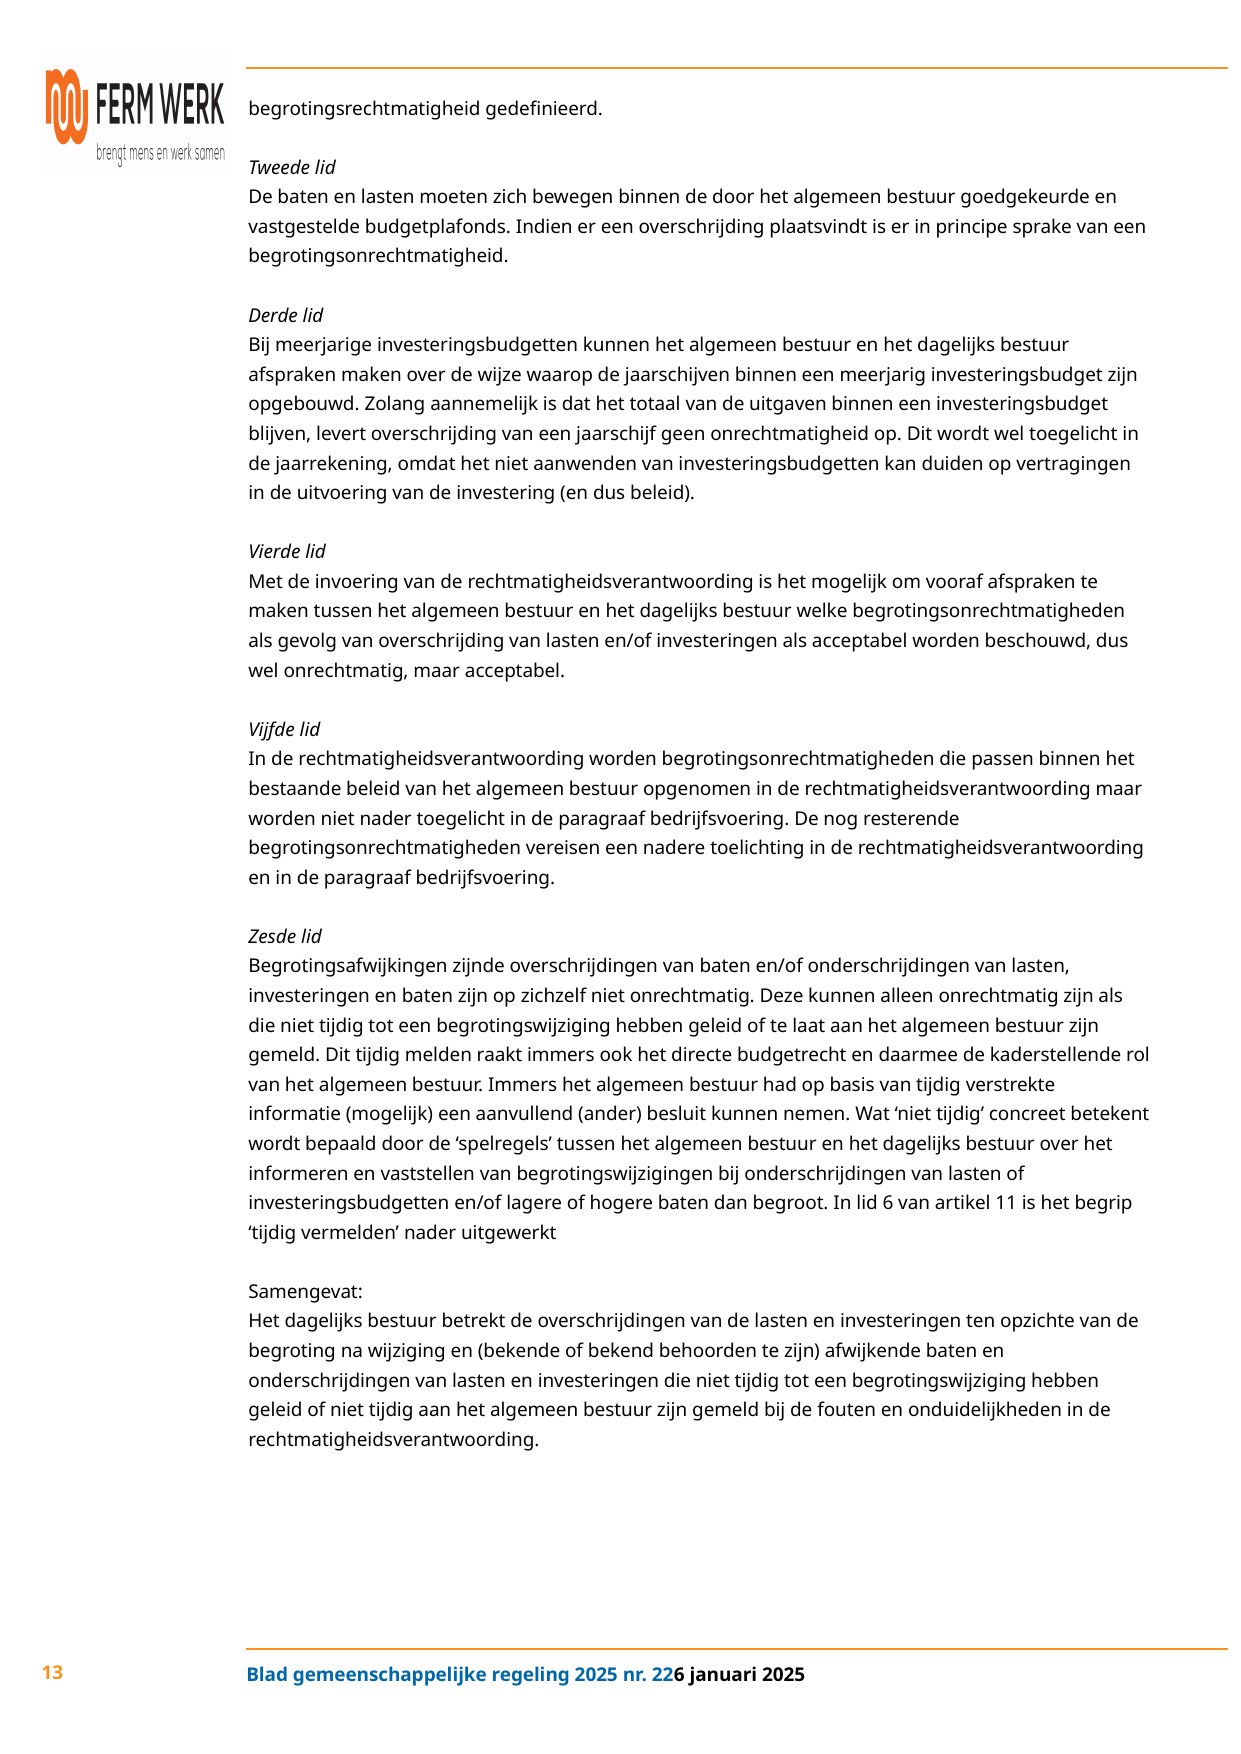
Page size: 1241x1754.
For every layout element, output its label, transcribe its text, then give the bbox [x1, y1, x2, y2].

text Zesde lid [248, 923, 1152, 949]
text Vierde lid [248, 538, 1152, 564]
text Bij meerjarige investeringsbudgetten kunnen het algemeen bestuur en het dagelijks bestuur afspraken maken over de wijze waarop de jaarschijven binnen een meerjarig investeringsbudget zijn opgebouwd. Zolang aannemelijk is dat het totaal van de uitgaven binnen een investeringsbudget blijven, levert overschrijding van een jaarschijf geen onrechtmatigheid op. Dit wordt wel toegelicht in de jaarrekening, omdat het niet aanwenden van investeringsbudgetten kan duiden op vertragingen in de uitvoering van de investering (en dus beleid). [248, 331, 1152, 505]
text Begrotingsafwijkingen zijnde overschrijdingen van baten en/of onderschrijdingen van lasten, investeringen en baten zijn op zichzelf niet onrechtmatig. Deze kunnen alleen onrechtmatig zijn als die niet tijdig tot een begrotingswijziging hebben geleid of te laat aan het algemeen bestuur zijn gemeld. Dit tijdig melden raakt immers ook het directe budgetrecht en daarmee de kaderstellende rol van het algemeen bestuur. Immers het algemeen bestuur had op basis van tijdig verstrekte informatie (mogelijk) een aanvullend (ander) besluit kunnen nemen. Wat ‘niet tijdig’ concreet betekent wordt bepaald door de ‘spelregels’ tussen het algemeen bestuur en het dagelijks bestuur over het informeren en vaststellen van begrotingswijzigingen bij onderschrijdingen van lasten of investeringsbudgetten en/of lagere of hogere baten dan begroot. In lid 6 van artikel 11 is het begrip ‘tijdig vermelden’ nader uitgewerkt [248, 953, 1152, 1245]
text De baten en lasten moeten zich bewegen binnen de door het algemeen bestuur goedgekeurde en vastgestelde budgetplafonds. Indien er een overschrijding plaatsvindt is er in principe sprake van een begrotingsonrechtmatigheid. [248, 183, 1152, 268]
text Tweede lid [248, 154, 1152, 180]
text Derde lid [248, 302, 1152, 328]
text Vijfde lid [248, 716, 1152, 742]
picture [41, 47, 231, 172]
text In de rechtmatigheidsverantwoording worden begrotingsonrechtmatigheden die passen binnen het bestaande beleid van het algemeen bestuur opgenomen in de rechtmatigheidsverantwoording maar worden niet nader toegelicht in de paragraaf bedrijfsvoering. De nog resterende begrotingsonrechtmatigheden vereisen een nadere toelichting in de rechtmatigheidsverantwoording en in de paragraaf bedrijfsvoering. [248, 746, 1152, 890]
text Met de invoering van de rechtmatigheidsverantwoording is het mogelijk om vooraf afspraken te maken tussen het algemeen bestuur en het dagelijks bestuur welke begrotingsonrechtmatigheden als gevolg van overschrijding van lasten en/of investeringen als acceptabel worden beschouwd, dus wel onrechtmatig, maar acceptabel. [248, 568, 1152, 683]
text begrotingsrechtmatigheid gedefinieerd. [248, 95, 1152, 121]
text Samengevat: [248, 1278, 1152, 1304]
text Het dagelijks bestuur betrekt de overschrijdingen van de lasten en investeringen ten opzichte van de begroting na wijziging en (bekende of bekend behoorden te zijn) afwijkende baten en onderschrijdingen van lasten en investeringen die niet tijdig tot een begrotingswijziging hebben geleid of niet tijdig aan het algemeen bestuur zijn gemeld bij de fouten en onduidelijkheden in de rechtmatigheidsverantwoording. [248, 1308, 1152, 1452]
